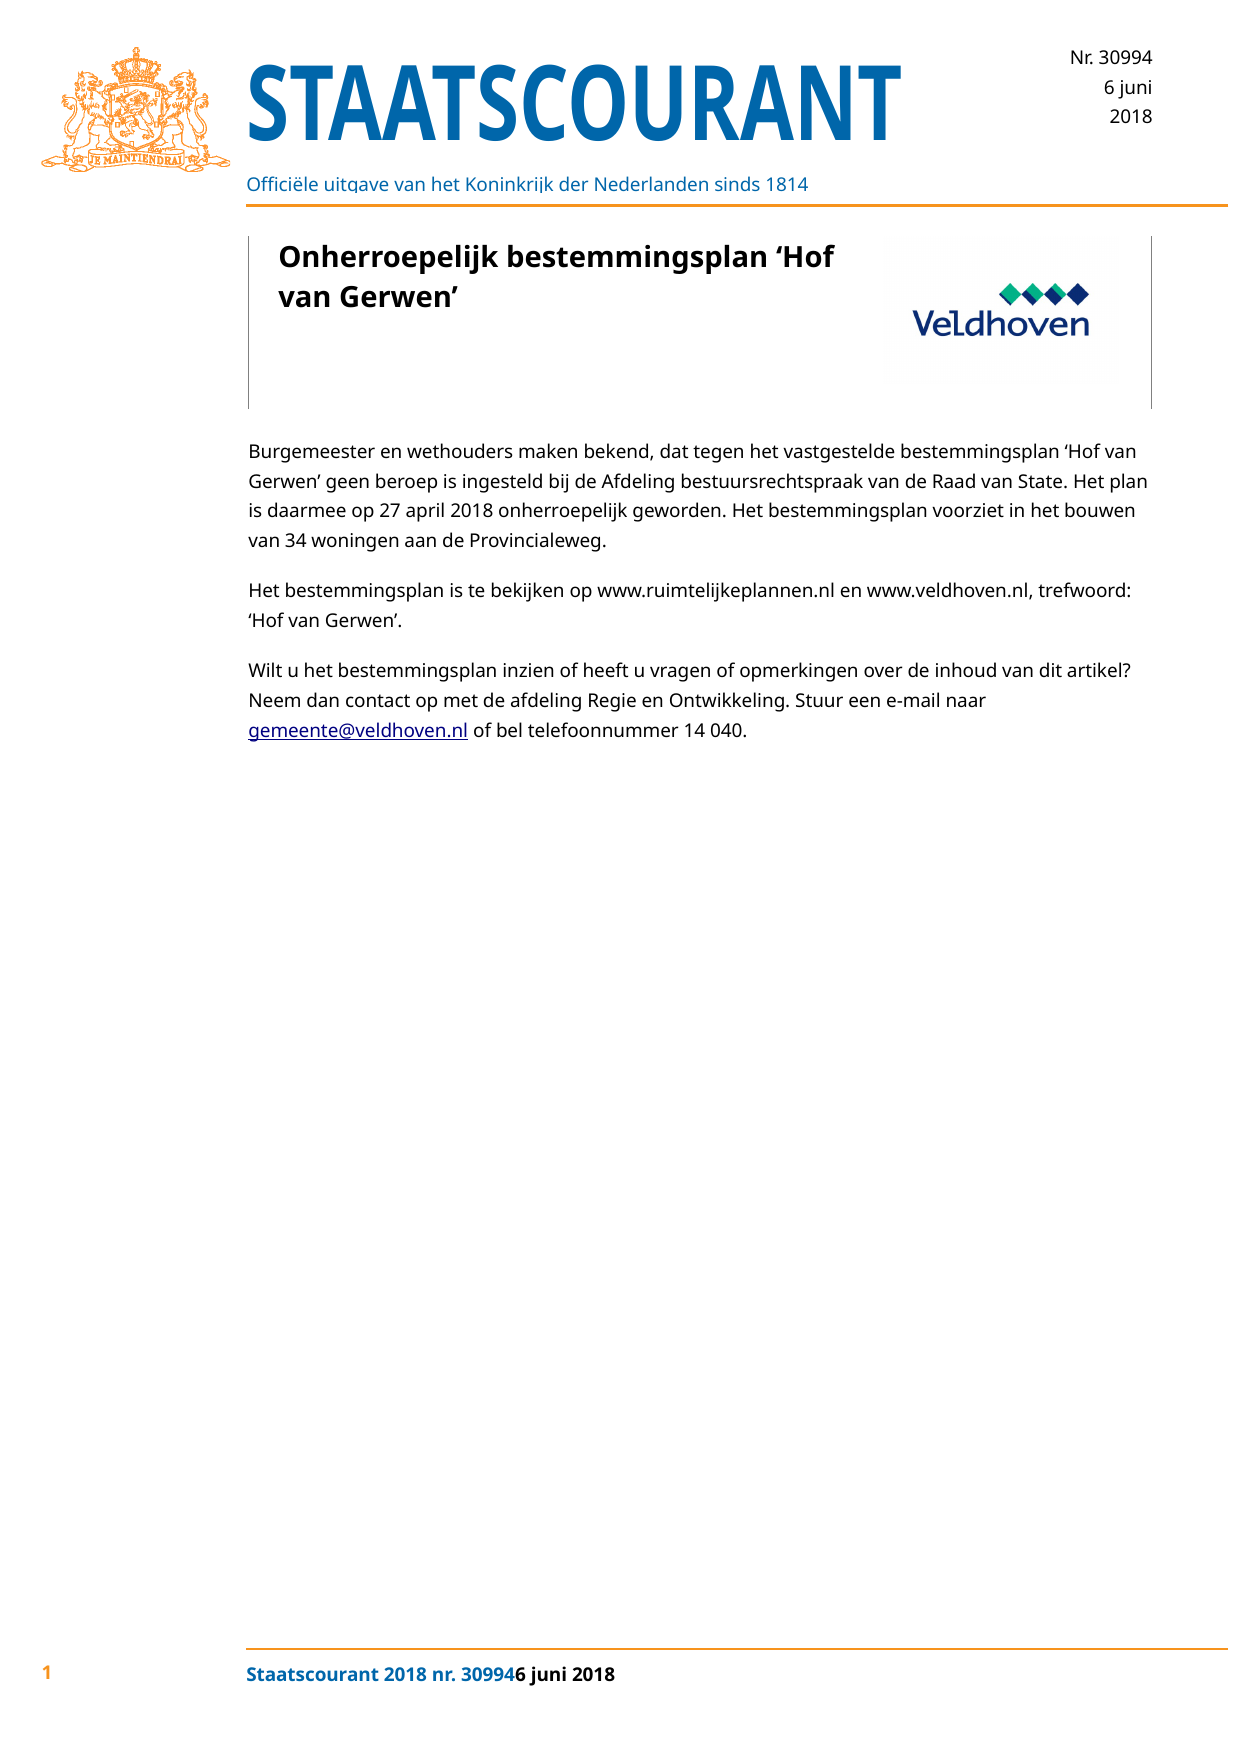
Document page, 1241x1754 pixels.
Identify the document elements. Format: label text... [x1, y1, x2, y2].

table_header [850, 236, 1151, 409]
text Het bestemmingsplan is te bekijken op www.ruimtelijkeplannen.nl en www.veldhoven.nl, trefwoord: ‘Hof van Gerwen’. [248, 578, 1152, 633]
picture [41, 47, 231, 172]
text Wilt u het bestemmingsplan inzien of heeft u vragen of opmerkingen over de inhoud van dit artikel? Neem dan contact op met de afdeling Regie en Ontwikkeling. Stuur een e-mail naar gemeente@veldhoven.nl of bel telefoonnummer 14 040. [248, 658, 1152, 743]
table_header Onherroepelijk bestemmingsplan ‘Hof van Gerwen’ [249, 236, 850, 409]
picture [882, 236, 1119, 384]
text Burgemeester en wethouders maken bekend, dat tegen het vastgestelde bestemmingsplan ‘Hof van Gerwen’ geen beroep is ingesteld bij de Afdeling bestuursrechtspraak van de Raad van State. Het plan is daarmee op 27 april 2018 onherroepelijk geworden. Het bestemmingsplan voorziet in het bouwen van 34 woningen aan de Provincialeweg. [248, 438, 1152, 553]
